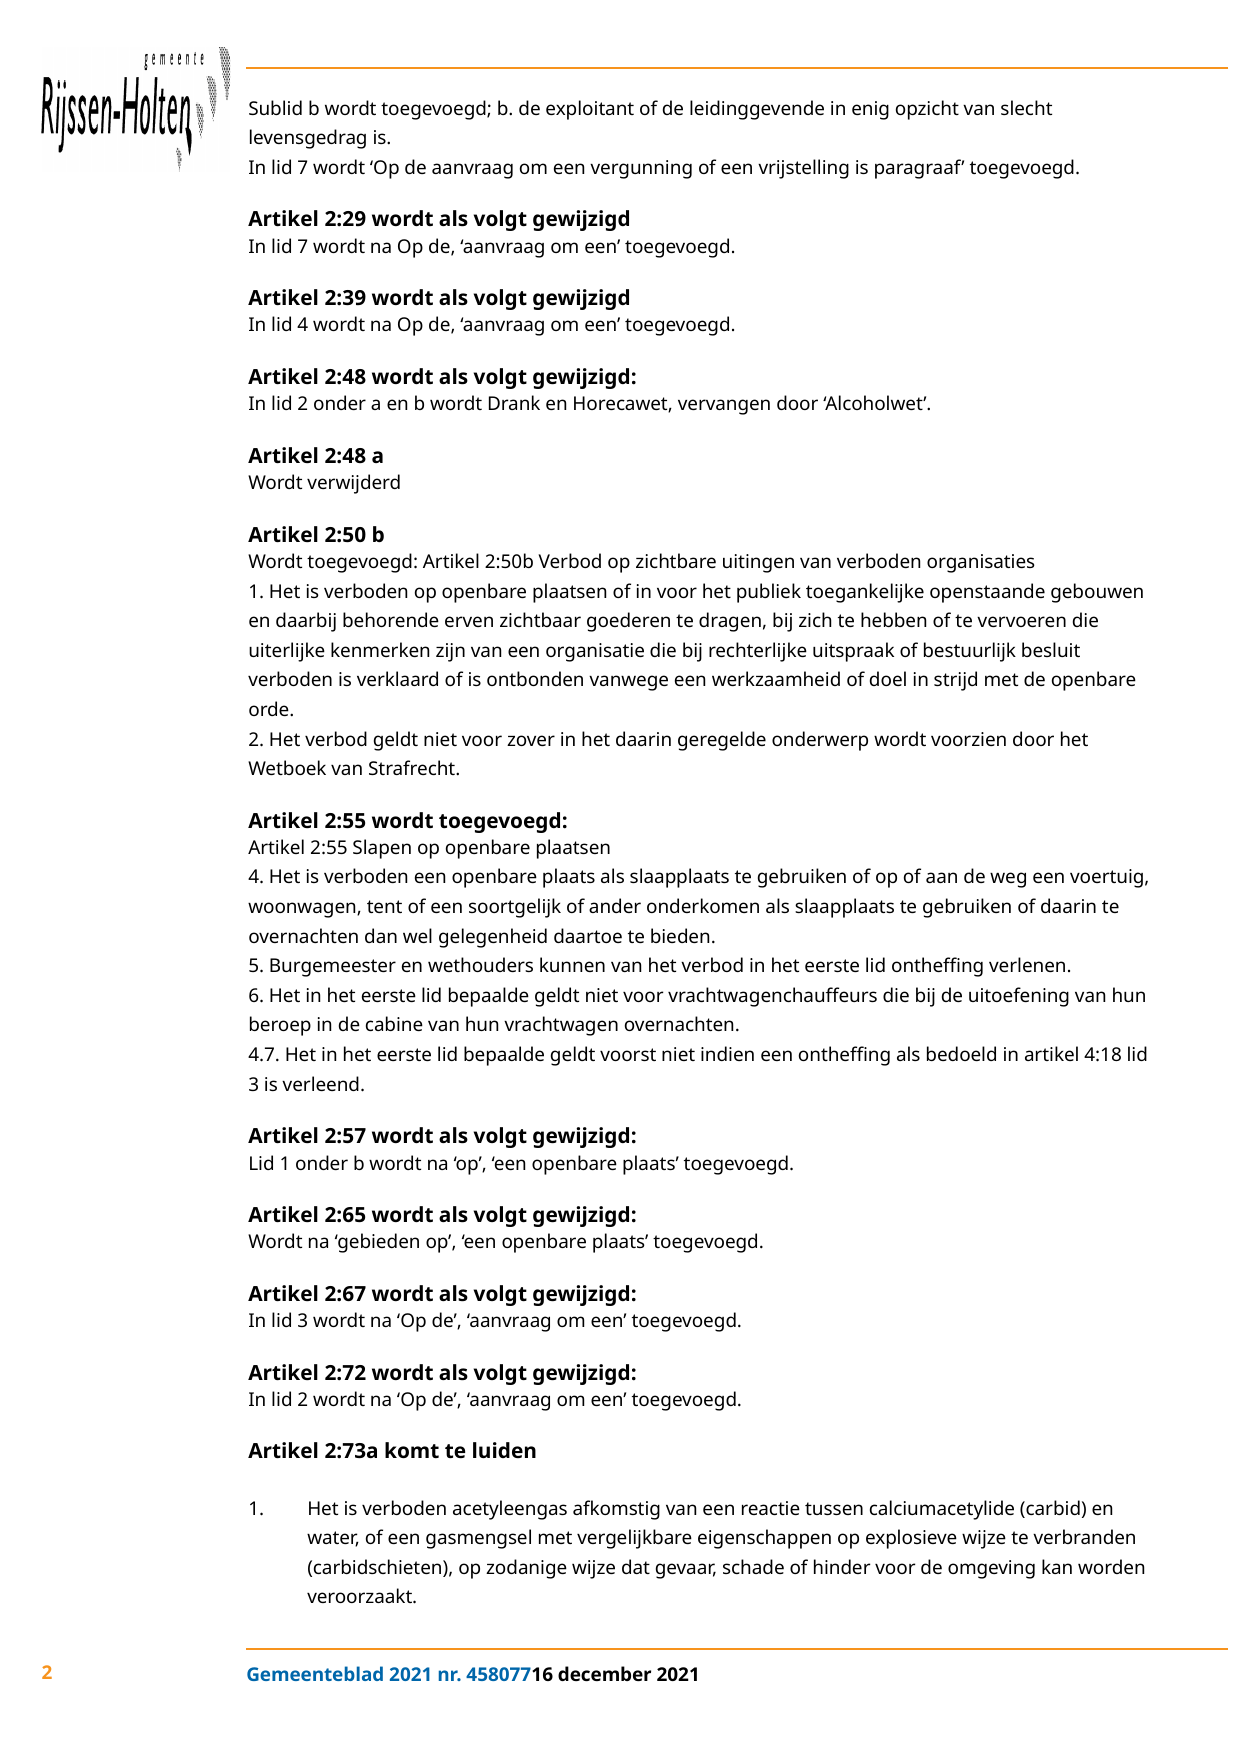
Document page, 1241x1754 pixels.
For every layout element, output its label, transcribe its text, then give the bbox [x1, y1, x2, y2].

text Lid 1 onder b wordt na ‘op’, ‘een openbare plaats’ toegevoegd. [248, 1150, 1152, 1175]
text Artikel 2:39 wordt als volgt gewijzigd [248, 283, 1152, 312]
text Artikel 2:48 a [248, 441, 1152, 469]
text Artikel 2:72 wordt als volgt gewijzigd: [248, 1358, 1152, 1386]
text Sublid b wordt toegevoegd; b. de exploitant of de leidinggevende in enig opzicht van slecht levensgedrag is. [248, 95, 1152, 150]
text Artikel 2:73a komt te luiden [248, 1437, 1152, 1465]
text Wordt na ‘gebieden op’, ‘een openbare plaats’ toegevoegd. [248, 1228, 1152, 1254]
text Artikel 2:55 wordt toegevoegd: [248, 806, 1152, 834]
text In lid 4 wordt na Op de, ‘aanvraag om een’ toegevoegd. [248, 312, 1152, 337]
text Wordt toegevoegd: Artikel 2:50b Verbod op zichtbare uitingen van verboden organisaties [248, 548, 1152, 574]
text 6. Het in het eerste lid bepaalde geldt niet voor vrachtwagenchauffeurs die bij de uitoefening van hun beroep in de cabine van hun vrachtwagen overnachten. [248, 982, 1152, 1037]
text 5. Burgemeester en wethouders kunnen van het verbod in het eerste lid ontheffing verlenen. [248, 952, 1152, 978]
text Artikel 2:48 wordt als volgt gewijzigd: [248, 362, 1152, 391]
text Artikel 2:29 wordt als volgt gewijzigd [248, 204, 1152, 233]
text In lid 2 wordt na ‘Op de’, ‘aanvraag om een’ toegevoegd. [248, 1386, 1152, 1412]
text In lid 7 wordt na Op de, ‘aanvraag om een’ toegevoegd. [248, 233, 1152, 258]
text In lid 7 wordt ‘Op de aanvraag om een vergunning of een vrijstelling is paragraaf’ toegevoegd. [248, 154, 1152, 180]
text In lid 3 wordt na ‘Op de’, ‘aanvraag om een’ toegevoegd. [248, 1307, 1152, 1333]
text 1. Het is verboden op openbare plaatsen of in voor het publiek toegankelijke openstaande gebouwen en daarbij behorende erven zichtbaar goederen te dragen, bij zich te hebben of te vervoeren die uiterlijke kenmerken zijn van een organisatie die bij rechterlijke uitspraak of bestuurlijk besluit verboden is verklaard of is ontbonden vanwege een werkzaamheid of doel in strijd met de openbare orde. [248, 578, 1152, 722]
text 2. Het verbod geldt niet voor zover in het daarin geregelde onderwerp wordt voorzien door het Wetboek van Strafrecht. [248, 726, 1152, 781]
text Artikel 2:67 wordt als volgt gewijzigd: [248, 1279, 1152, 1307]
text Artikel 2:65 wordt als volgt gewijzigd: [248, 1200, 1152, 1228]
text Wordt verwijderd [248, 469, 1152, 495]
text In lid 2 onder a en b wordt Drank en Horecawet, vervangen door ‘Alcoholwet’. [248, 391, 1152, 416]
text 4. Het is verboden een openbare plaats als slaapplaats te gebruiken of op of aan de weg een voertuig, woonwagen, tent of een soortgelijk of ander onderkomen als slaapplaats te gebruiken of daarin te overnachten dan wel gelegenheid daartoe te bieden. [248, 864, 1152, 949]
text Artikel 2:57 wordt als volgt gewijzigd: [248, 1121, 1152, 1150]
picture [41, 47, 231, 172]
list Het is verboden acetyleengas afkomstig van een reactie tussen calciumacetylide (carbid) en water, of een gasmengsel met vergelijkbare eigenschappen op explosieve wijze te verbranden (carbidschieten), op zodanige wijze dat gevaar, schade of hinder voor de omgeving kan worden veroorzaakt. [248, 1495, 1152, 1609]
text 4.7. Het in het eerste lid bepaalde geldt voorst niet indien een ontheffing als bedoeld in artikel 4:18 lid 3 is verleend. [248, 1041, 1152, 1097]
text Artikel 2:55 Slapen op openbare plaatsen [248, 834, 1152, 860]
text Artikel 2:50 b [248, 520, 1152, 548]
